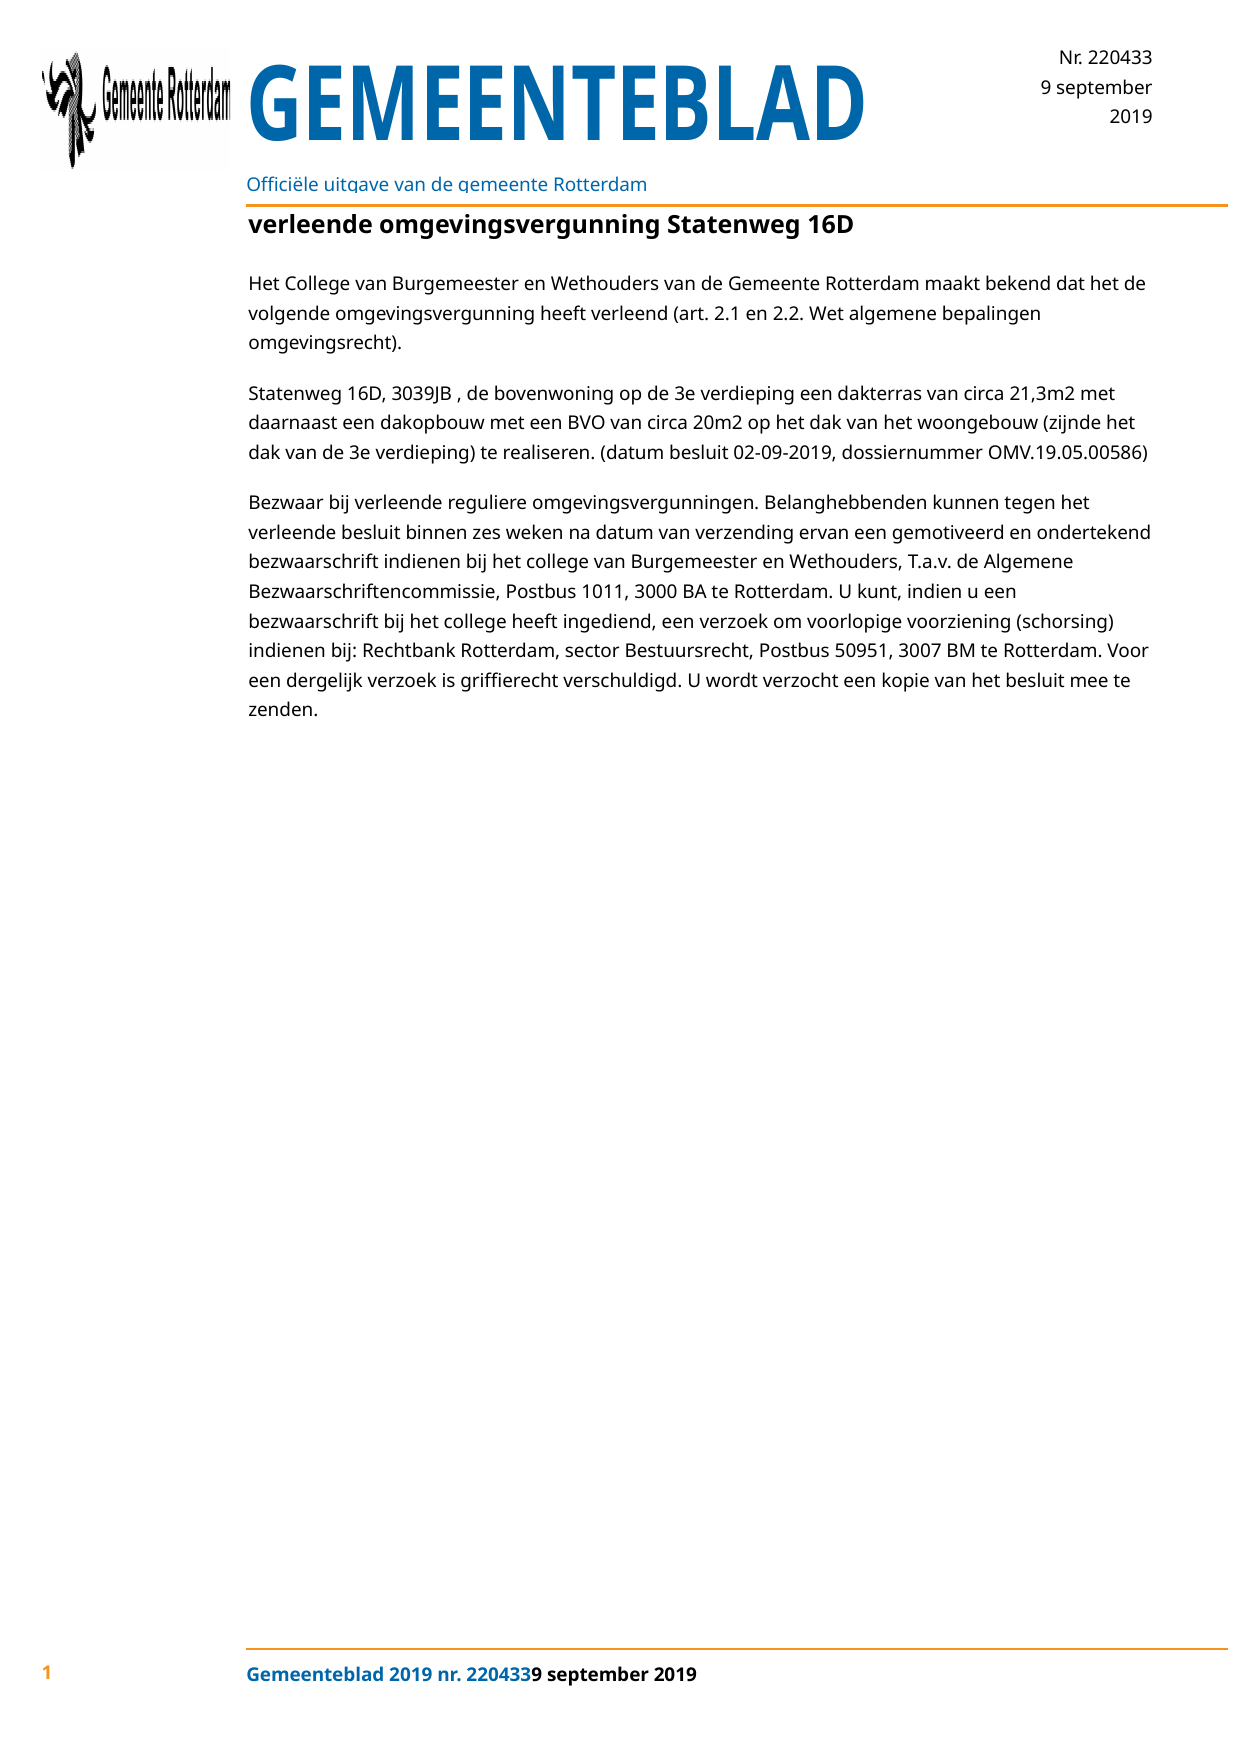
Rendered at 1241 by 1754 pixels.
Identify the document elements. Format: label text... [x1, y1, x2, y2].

picture [41, 47, 231, 172]
text Bezwaar bij verleende reguliere omgevingsvergunningen. Belanghebbenden kunnen tegen het verleende besluit binnen zes weken na datum van verzending ervan een gemotiveerd en ondertekend bezwaarschrift indienen bij het college van Burgemeester en Wethouders, T.a.v. de Algemene Bezwaarschriftencommissie, Postbus 1011, 3000 BA te Rotterdam. U kunt, indien u een bezwaarschrift bij het college heeft ingediend, een verzoek om voorlopige voorziening (schorsing) indienen bij: Rechtbank Rotterdam, sector Bestuursrecht, Postbus 50951, 3007 BM te Rotterdam. Voor een dergelijk verzoek is griffierecht verschuldigd. U wordt verzocht een kopie van het besluit mee te zenden. [248, 489, 1152, 722]
text verleende omgevingsvergunning Statenweg 16D [248, 207, 1152, 241]
text Statenweg 16D, 3039JB , de bovenwoning op de 3e verdieping een dakterras van circa 21,3m2 met daarnaast een dakopbouw met een BVO van circa 20m2 op het dak van het woongebouw (zijnde het dak van de 3e verdieping) te realiseren. (datum besluit 02-09-2019, dossiernummer OMV.19.05.00586) [248, 380, 1152, 465]
text Het College van Burgemeester en Wethouders van de Gemeente Rotterdam maakt bekend dat het de volgende omgevingsvergunning heeft verleend (art. 2.1 en 2.2. Wet algemene bepalingen omgevingsrecht). [248, 270, 1152, 355]
